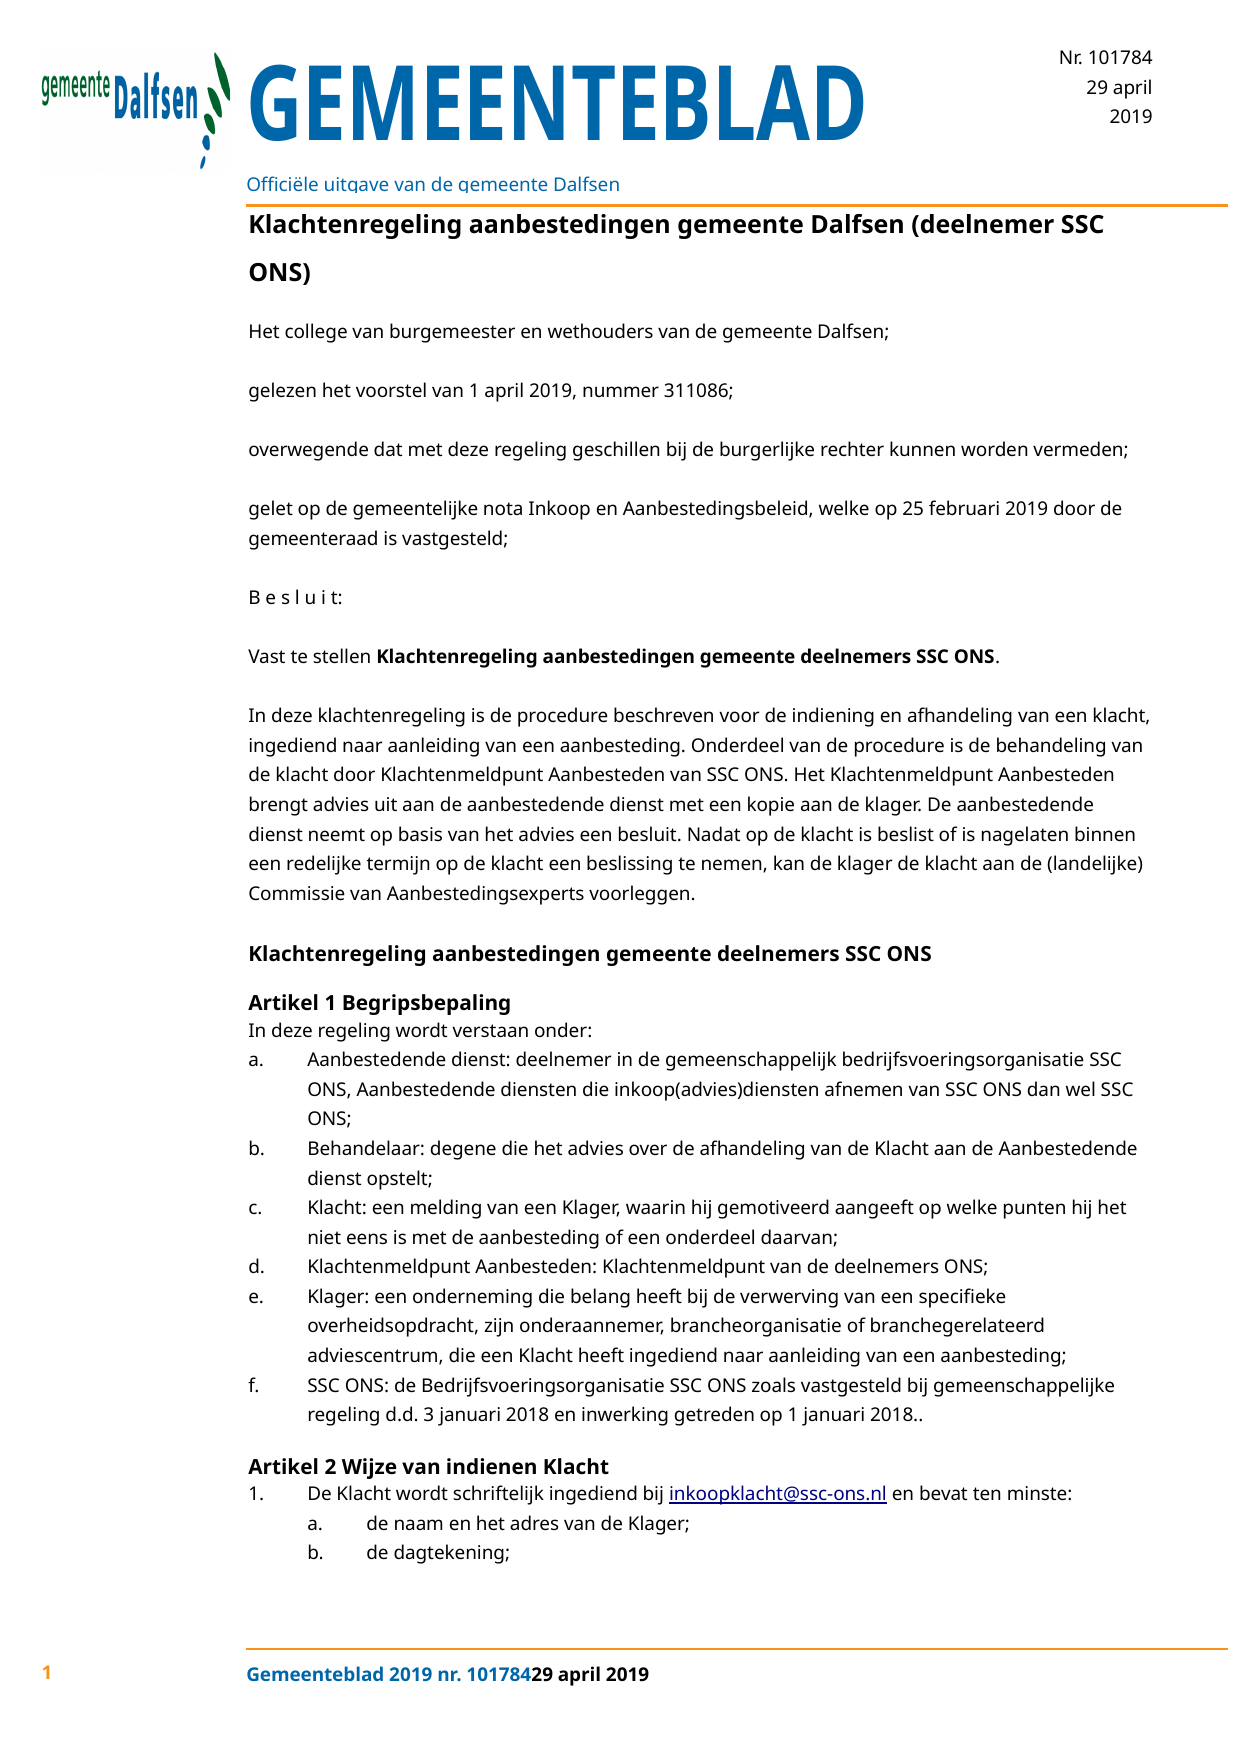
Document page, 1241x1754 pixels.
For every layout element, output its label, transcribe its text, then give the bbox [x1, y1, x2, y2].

list Klacht: een melding van een Klager, waarin hij gemotiveerd aangeeft op welke punten hij het niet eens is met de aanbesteding of een onderdeel daarvan; [248, 1194, 1152, 1250]
text gelet op de gemeentelijke nota Inkoop en Aanbestedingsbeleid, welke op 25 februari 2019 door de gemeenteraad is vastgesteld; [248, 495, 1152, 551]
text Het college van burgemeester en wethouders van de gemeente Dalfsen; [248, 318, 1152, 344]
text In deze klachtenregeling is de procedure beschreven voor de indiening en afhandeling van een klacht, ingediend naar aanleiding van een aanbesteding. Onderdeel van de procedure is de behandeling van de klacht door Klachtenmeldpunt Aanbesteden van SSC ONS. Het Klachtenmeldpunt Aanbesteden brengt advies uit aan de aanbestedende dienst met een kopie aan de klager. De aanbestedende dienst neemt op basis van het advies een besluit. Nadat op de klacht is beslist of is nagelaten binnen een redelijke termijn op de klacht een beslissing te nemen, kan de klager de klacht aan de (landelijke) Commissie van Aanbestedingsexperts voorleggen. [248, 702, 1152, 906]
picture [41, 47, 231, 172]
text overwegende dat met deze regeling geschillen bij de burgerlijke rechter kunnen worden vermeden; [248, 436, 1152, 462]
text Klachtenregeling aanbestedingen gemeente Dalfsen (deelnemer SSC ONS) [248, 207, 1152, 288]
text B e s l u i t: [248, 584, 1152, 610]
list De Klacht wordt schriftelijk ingediend bij inkoopklacht@ssc-ons.nl en bevat ten minste: [248, 1480, 1152, 1506]
list de naam en het adres van de Klager; [307, 1510, 1152, 1536]
list Aanbestedende dienst: deelnemer in de gemeenschappelijk bedrijfsvoeringsorganisatie SSC ONS, Aanbestedende diensten die inkoop(advies)diensten afnemen van SSC ONS dan wel SSC ONS; [248, 1046, 1152, 1131]
text In deze regeling wordt verstaan onder: [248, 1017, 1152, 1043]
list Behandelaar: degene die het advies over de afhandeling van de Klacht aan de Aanbestedende dienst opstelt; [248, 1135, 1152, 1191]
text Artikel 1 Begripsbepaling [248, 988, 1152, 1017]
list SSC ONS: de Bedrijfsvoeringsorganisatie SSC ONS zoals vastgesteld bij gemeenschappelijke regeling d.d. 3 januari 2018 en inwerking getreden op 1 januari 2018.. [248, 1372, 1152, 1427]
text gelezen het voorstel van 1 april 2019, nummer 311086; [248, 377, 1152, 403]
text Artikel 2 Wijze van indienen Klacht [248, 1452, 1152, 1480]
list Klager: een onderneming die belang heeft bij de verwerving van een specifieke overheidsopdracht, zijn onderaannemer, brancheorganisatie of branchegerelateerd adviescentrum, die een Klacht heeft ingediend naar aanleiding van een aanbesteding; [248, 1283, 1152, 1368]
text Klachtenregeling aanbestedingen gemeente deelnemers SSC ONS [248, 939, 1152, 968]
text Vast te stellen Klachtenregeling aanbestedingen gemeente deelnemers SSC ONS. [248, 643, 1152, 669]
list Klachtenmeldpunt Aanbesteden: Klachtenmeldpunt van de deelnemers ONS; [248, 1253, 1152, 1279]
list de dagtekening; [307, 1539, 1152, 1565]
